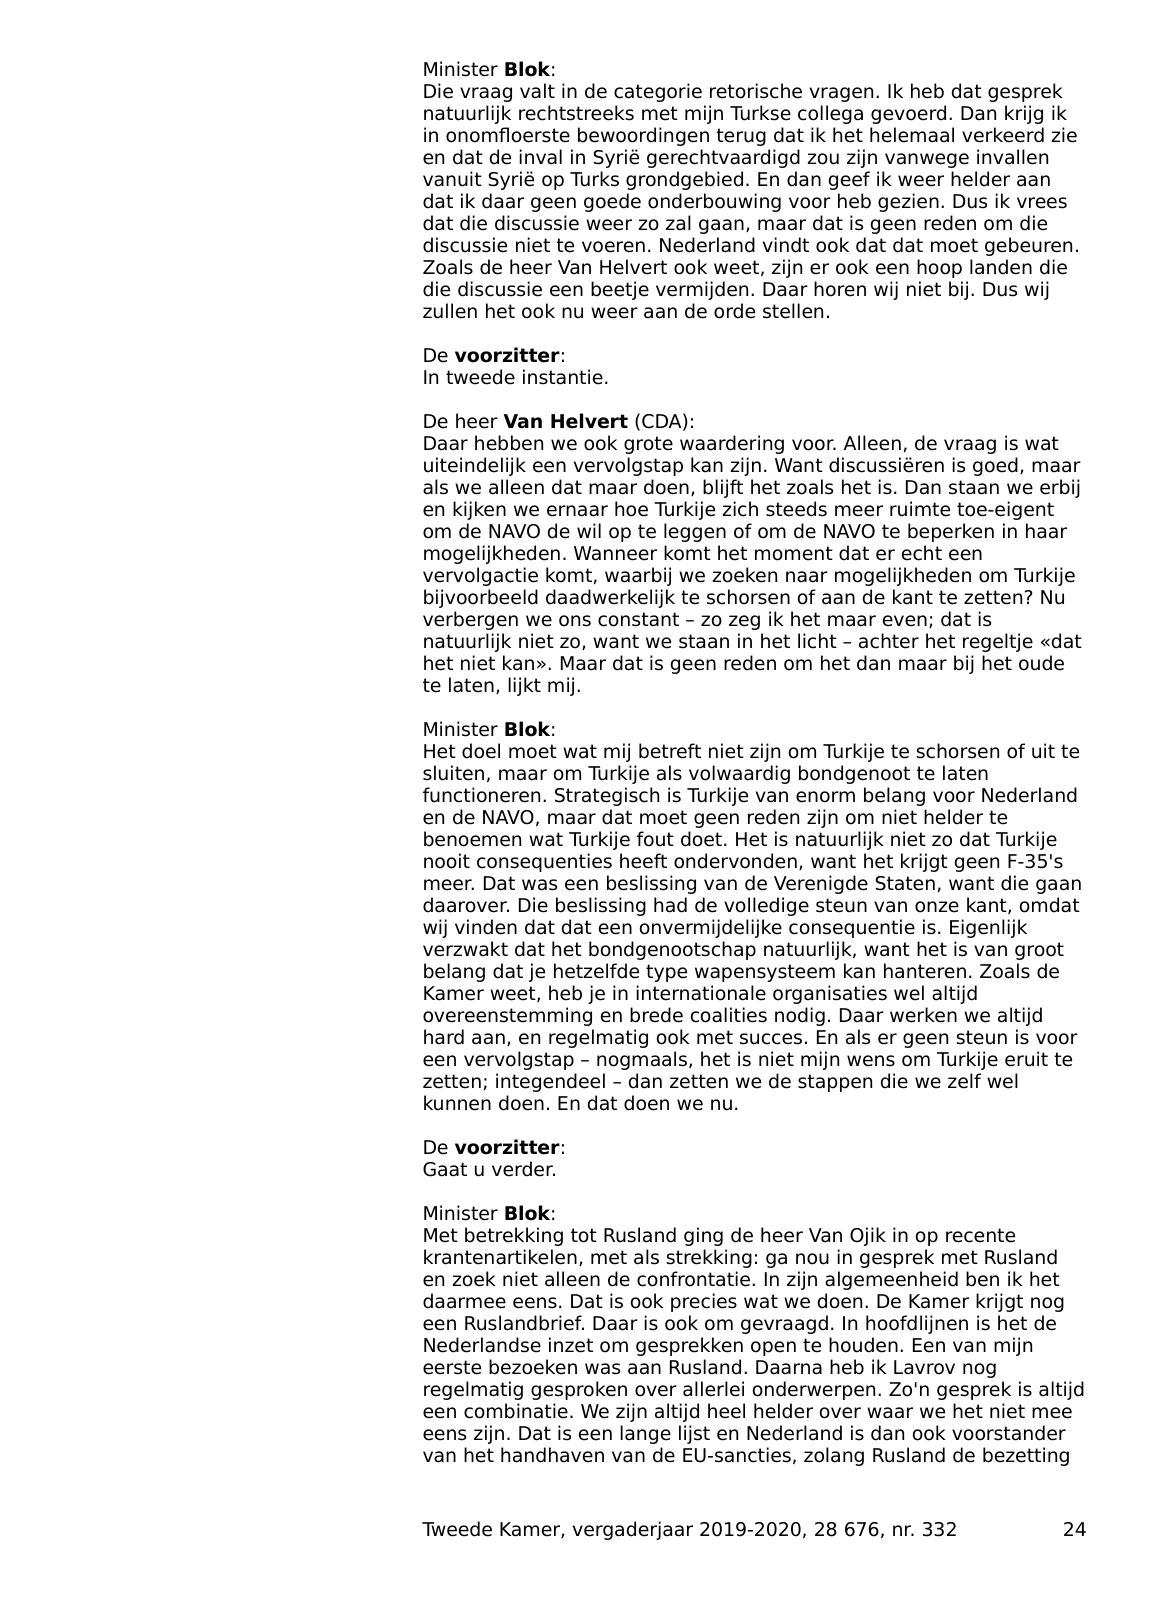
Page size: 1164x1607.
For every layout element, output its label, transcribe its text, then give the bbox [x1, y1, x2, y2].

text De voorzitter: [422, 345, 1087, 367]
text Gaat u verder. [422, 1159, 1087, 1181]
text Die vraag valt in de categorie retorische vragen. Ik heb dat gesprek natuurlijk rechtstreeks met mijn Turkse collega gevoerd. Dan krijg ik in onomfloerste bewoordingen terug dat ik het helemaal verkeerd zie en dat de inval in Syrië gerechtvaardigd zou zijn vanwege invallen vanuit Syrië op Turks grondgebied. En dan geef ik weer helder aan dat ik daar geen goede onderbouwing voor heb gezien. Dus ik vrees dat die discussie weer zo zal gaan, maar dat is geen reden om die discussie niet te voeren. Nederland vindt ook dat dat moet gebeuren. Zoals de heer Van Helvert ook weet, zijn er ook een hoop landen die die discussie een beetje vermijden. Daar horen wij niet bij. Dus wij zullen het ook nu weer aan de orde stellen. [422, 81, 1087, 323]
text De heer Van Helvert (CDA): [422, 411, 1087, 433]
text De voorzitter: [422, 1137, 1087, 1159]
text Het doel moet wat mij betreft niet zijn om Turkije te schorsen of uit te sluiten, maar om Turkije als volwaardig bondgenoot te laten functioneren. Strategisch is Turkije van enorm belang voor Nederland en de NAVO, maar dat moet geen reden zijn om niet helder te benoemen wat Turkije fout doet. Het is natuurlijk niet zo dat Turkije nooit consequenties heeft ondervonden, want het krijgt geen F-35's meer. Dat was een beslissing van de Verenigde Staten, want die gaan daarover. Die beslissing had de volledige steun van onze kant, omdat wij vinden dat dat een onvermijdelijke consequentie is. Eigenlijk verzwakt dat het bondgenootschap natuurlijk, want het is van groot belang dat je hetzelfde type wapensysteem kan hanteren. Zoals de Kamer weet, heb je in internationale organisaties wel altijd overeenstemming en brede coalities nodig. Daar werken we altijd hard aan, en regelmatig ook met succes. En als er geen steun is voor een vervolgstap – nogmaals, het is niet mijn wens om Turkije eruit te zetten; integendeel – dan zetten we de stappen die we zelf wel kunnen doen. En dat doen we nu. [422, 741, 1087, 1115]
text Met betrekking tot Rusland ging de heer Van Ojik in op recente krantenartikelen, met als strekking: ga nou in gesprek met Rusland en zoek niet alleen de confrontatie. In zijn algemeenheid ben ik het daarmee eens. Dat is ook precies wat we doen. De Kamer krijgt nog een Ruslandbrief. Daar is ook om gevraagd. In hoofdlijnen is het de Nederlandse inzet om gesprekken open te houden. Een van mijn eerste bezoeken was aan Rusland. Daarna heb ik Lavrov nog regelmatig gesproken over allerlei onderwerpen. Zo'n gesprek is altijd een combinatie. We zijn altijd heel helder over waar we het niet mee eens zijn. Dat is een lange lijst en Nederland is dan ook voorstander van het handhaven van de EU-sancties, zolang Rusland de bezetting [422, 1225, 1087, 1467]
text Minister Blok: [422, 59, 1087, 81]
text Minister Blok: [422, 1203, 1087, 1225]
text Daar hebben we ook grote waardering voor. Alleen, de vraag is wat uiteindelijk een vervolgstap kan zijn. Want discussiëren is goed, maar als we alleen dat maar doen, blijft het zoals het is. Dan staan we erbij en kijken we ernaar hoe Turkije zich steeds meer ruimte toe-eigent om de NAVO de wil op te leggen of om de NAVO te beperken in haar mogelijkheden. Wanneer komt het moment dat er echt een vervolgactie komt, waarbij we zoeken naar mogelijkheden om Turkije bijvoorbeeld daadwerkelijk te schorsen of aan de kant te zetten? Nu verbergen we ons constant – zo zeg ik het maar even; dat is natuurlijk niet zo, want we staan in het licht – achter het regeltje «dat het niet kan». Maar dat is geen reden om het dan maar bij het oude te laten, lijkt mij. [422, 433, 1087, 697]
text Minister Blok: [422, 719, 1087, 741]
text In tweede instantie. [422, 367, 1087, 389]
